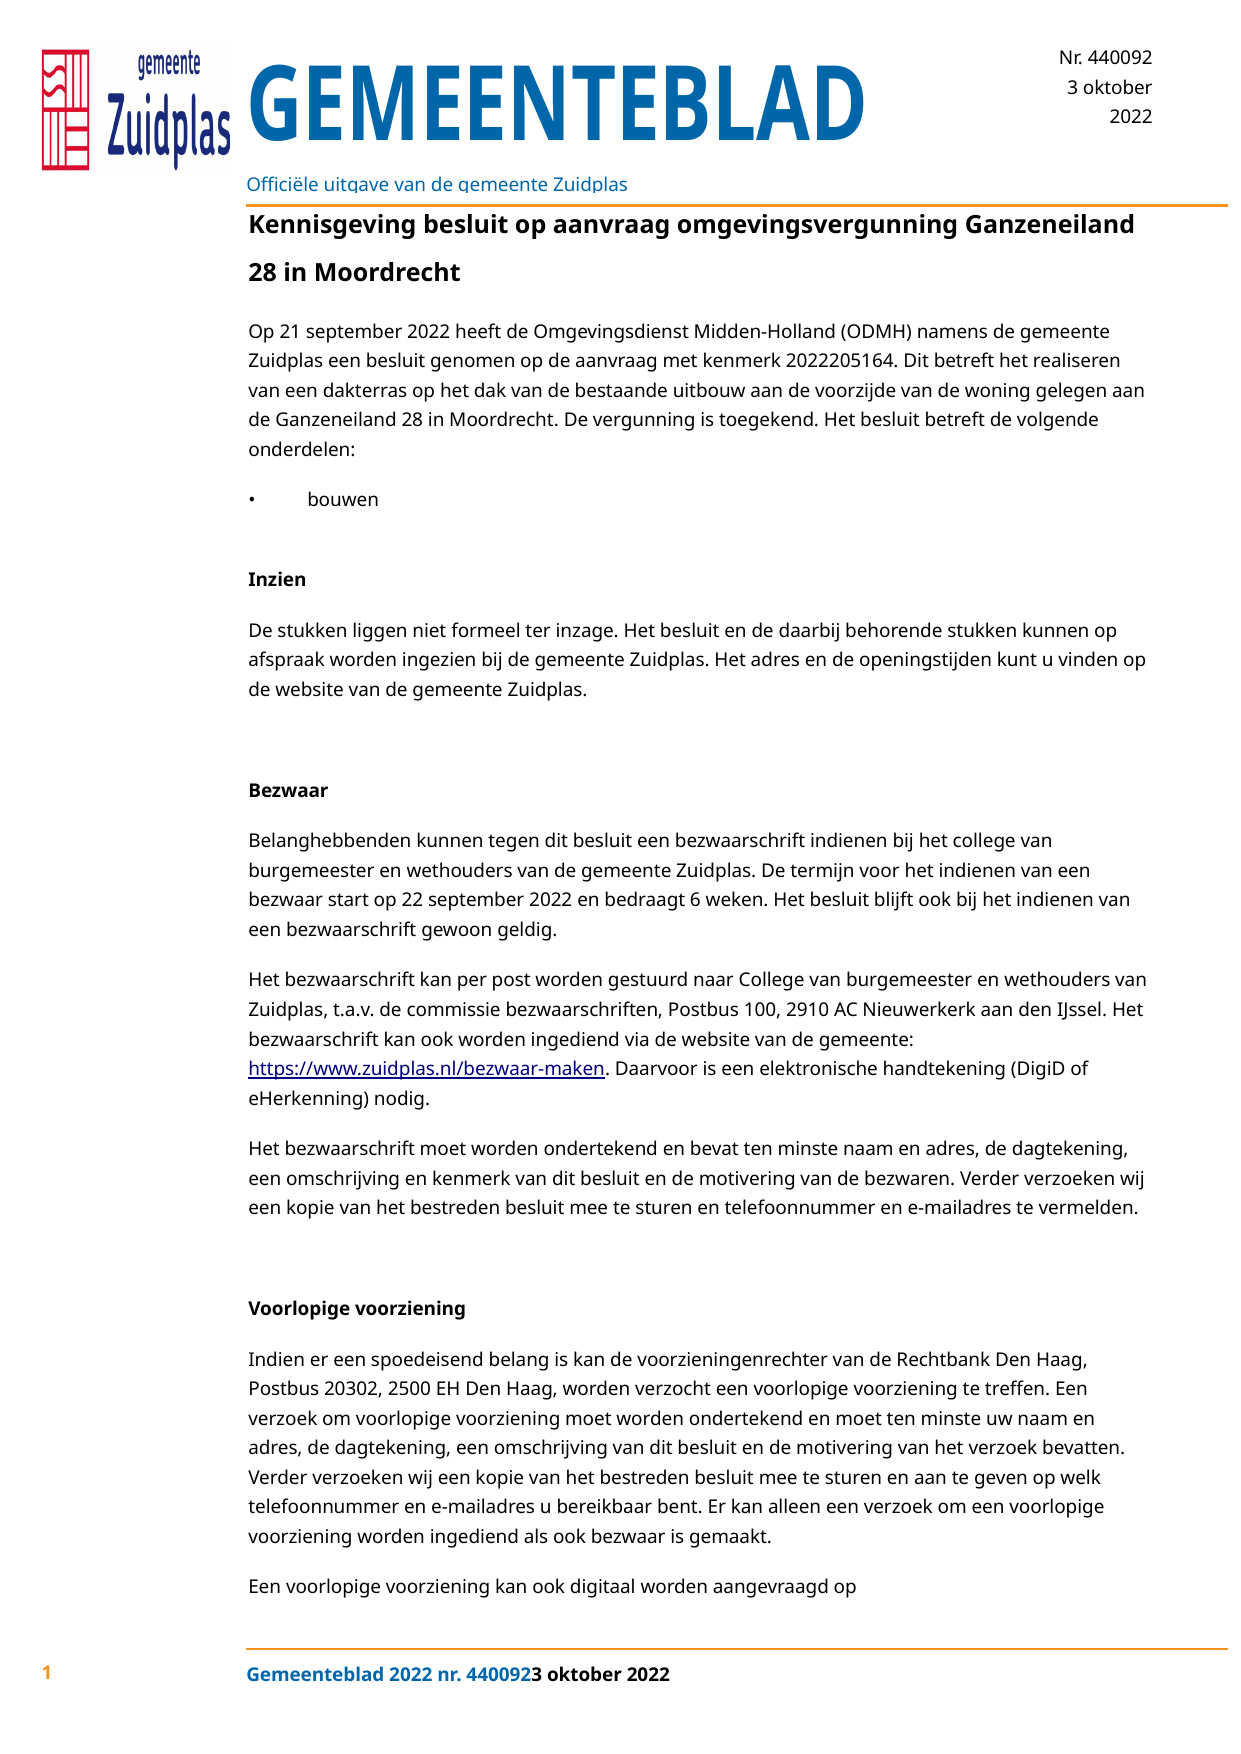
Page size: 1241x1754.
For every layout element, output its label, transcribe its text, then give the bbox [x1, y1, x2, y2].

text Kennisgeving besluit op aanvraag omgevingsvergunning Ganzeneiland 28 in Moordrecht [248, 207, 1152, 288]
text Indien er een spoedeisend belang is kan de voorzieningenrechter van de Rechtbank Den Haag, Postbus 20302, 2500 EH Den Haag, worden verzocht een voorlopige voorziening te treffen. Een verzoek om voorlopige voorziening moet worden ondertekend en moet ten minste uw naam en adres, de dagtekening, een omschrijving van dit besluit en de motivering van het verzoek bevatten. Verder verzoeken wij een kopie van het bestreden besluit mee te sturen en aan te geven op welk telefoonnummer en e-mailadres u bereikbaar bent. Er kan alleen een verzoek om een voorlopige voorziening worden ingediend als ook bezwaar is gemaakt. [248, 1346, 1152, 1549]
text Het bezwaarschrift kan per post worden gestuurd naar College van burgemeester en wethouders van Zuidplas, t.a.v. de commissie bezwaarschriften, Postbus 100, 2910 AC Nieuwerkerk aan den IJssel. Het bezwaarschrift kan ook worden ingediend via de website van de gemeente: https://www.zuidplas.nl/bezwaar-maken. Daarvoor is een elektronische handtekening (DigiD of eHerkenning) nodig. [248, 967, 1152, 1111]
text Bezwaar [248, 777, 1152, 803]
text Voorlopige voorziening [248, 1295, 1152, 1321]
text Inzien [248, 567, 1152, 592]
text De stukken liggen niet formeel ter inzage. Het besluit en de daarbij behorende stukken kunnen op afspraak worden ingezien bij de gemeente Zuidplas. Het adres en de openingstijden kunt u vinden op de website van de gemeente Zuidplas. [248, 617, 1152, 702]
text Op 21 september 2022 heeft de Omgevingsdienst Midden-Holland (ODMH) namens de gemeente Zuidplas een besluit genomen op de aanvraag met kenmerk 2022205164. Dit betreft het realiseren van een dakterras op het dak van de bestaande uitbouw aan de voorzijde van de woning gelegen aan de Ganzeneiland 28 in Moordrecht. De vergunning is toegekend. Het besluit betreft de volgende onderdelen: [248, 318, 1152, 462]
text Belanghebbenden kunnen tegen dit besluit een bezwaarschrift indienen bij het college van burgemeester en wethouders van de gemeente Zuidplas. De termijn voor het indienen van een bezwaar start op 22 september 2022 en bedraagt 6 weken. Het besluit blijft ook bij het indienen van een bezwaarschrift gewoon geldig. [248, 827, 1152, 942]
picture [41, 47, 231, 172]
text Het bezwaarschrift moet worden ondertekend en bevat ten minste naam en adres, de dagtekening, een omschrijving en kenmerk van dit besluit en de motivering van de bezwaren. Verder verzoeken wij een kopie van het bestreden besluit mee te sturen en telefoonnummer en e-mailadres te vermelden. [248, 1135, 1152, 1220]
text Een voorlopige voorziening kan ook digitaal worden aangevraagd op [248, 1574, 1152, 1599]
list bouwen [248, 487, 1152, 512]
